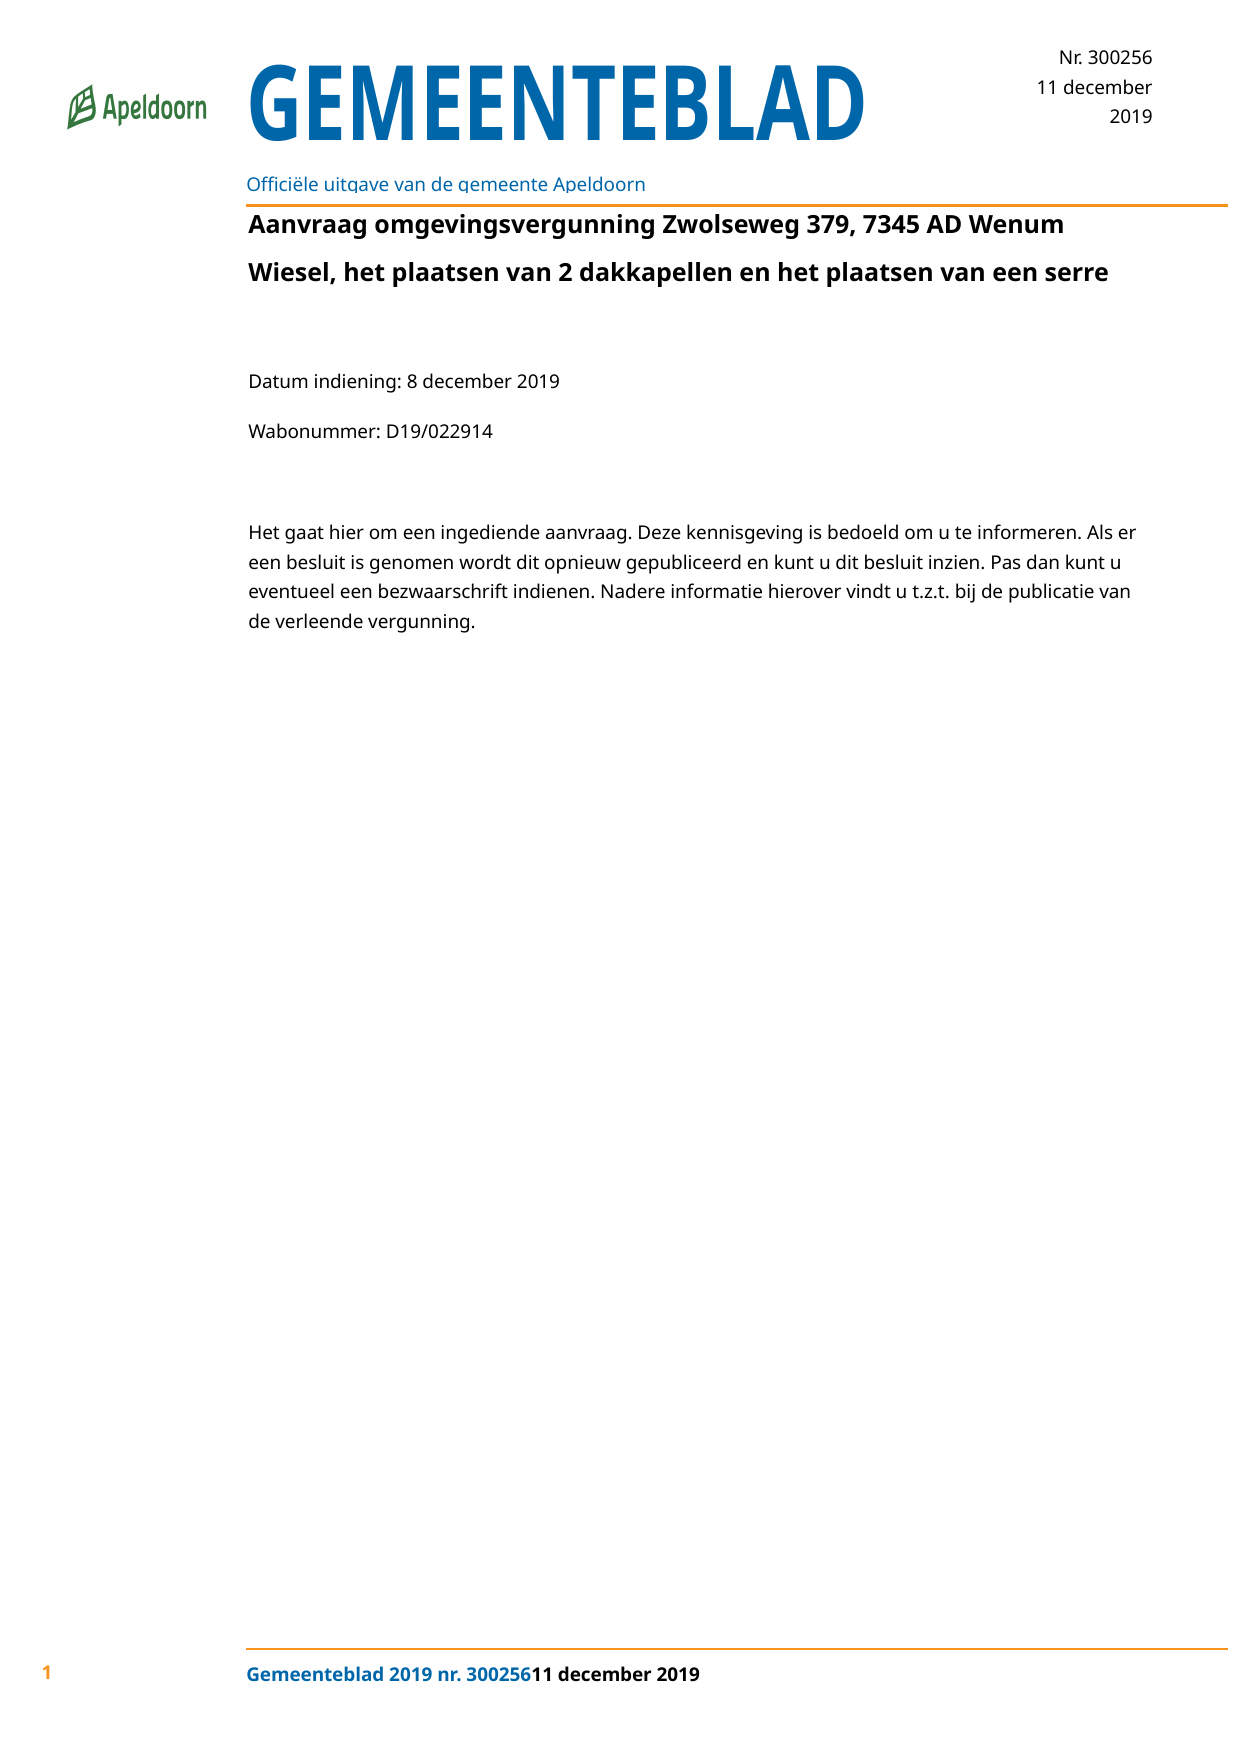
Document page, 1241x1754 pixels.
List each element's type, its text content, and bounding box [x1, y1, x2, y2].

text Wabonummer: D19/022914 [248, 419, 1152, 444]
text Aanvraag omgevingsvergunning Zwolseweg 379, 7345 AD Wenum Wiesel, het plaatsen van 2 dakkapellen en het plaatsen van een serre [248, 207, 1152, 288]
text Het gaat hier om een ingediende aanvraag. Deze kennisgeving is bedoeld om u te informeren. Als er een besluit is genomen wordt dit opnieuw gepubliceerd en kunt u dit besluit inzien. Pas dan kunt u eventueel een bezwaarschrift indienen. Nadere informatie hierover vindt u t.z.t. bij de publicatie van de verleende vergunning. [248, 519, 1152, 634]
picture [41, 47, 231, 172]
text Datum indiening: 8 december 2019 [248, 368, 1152, 394]
